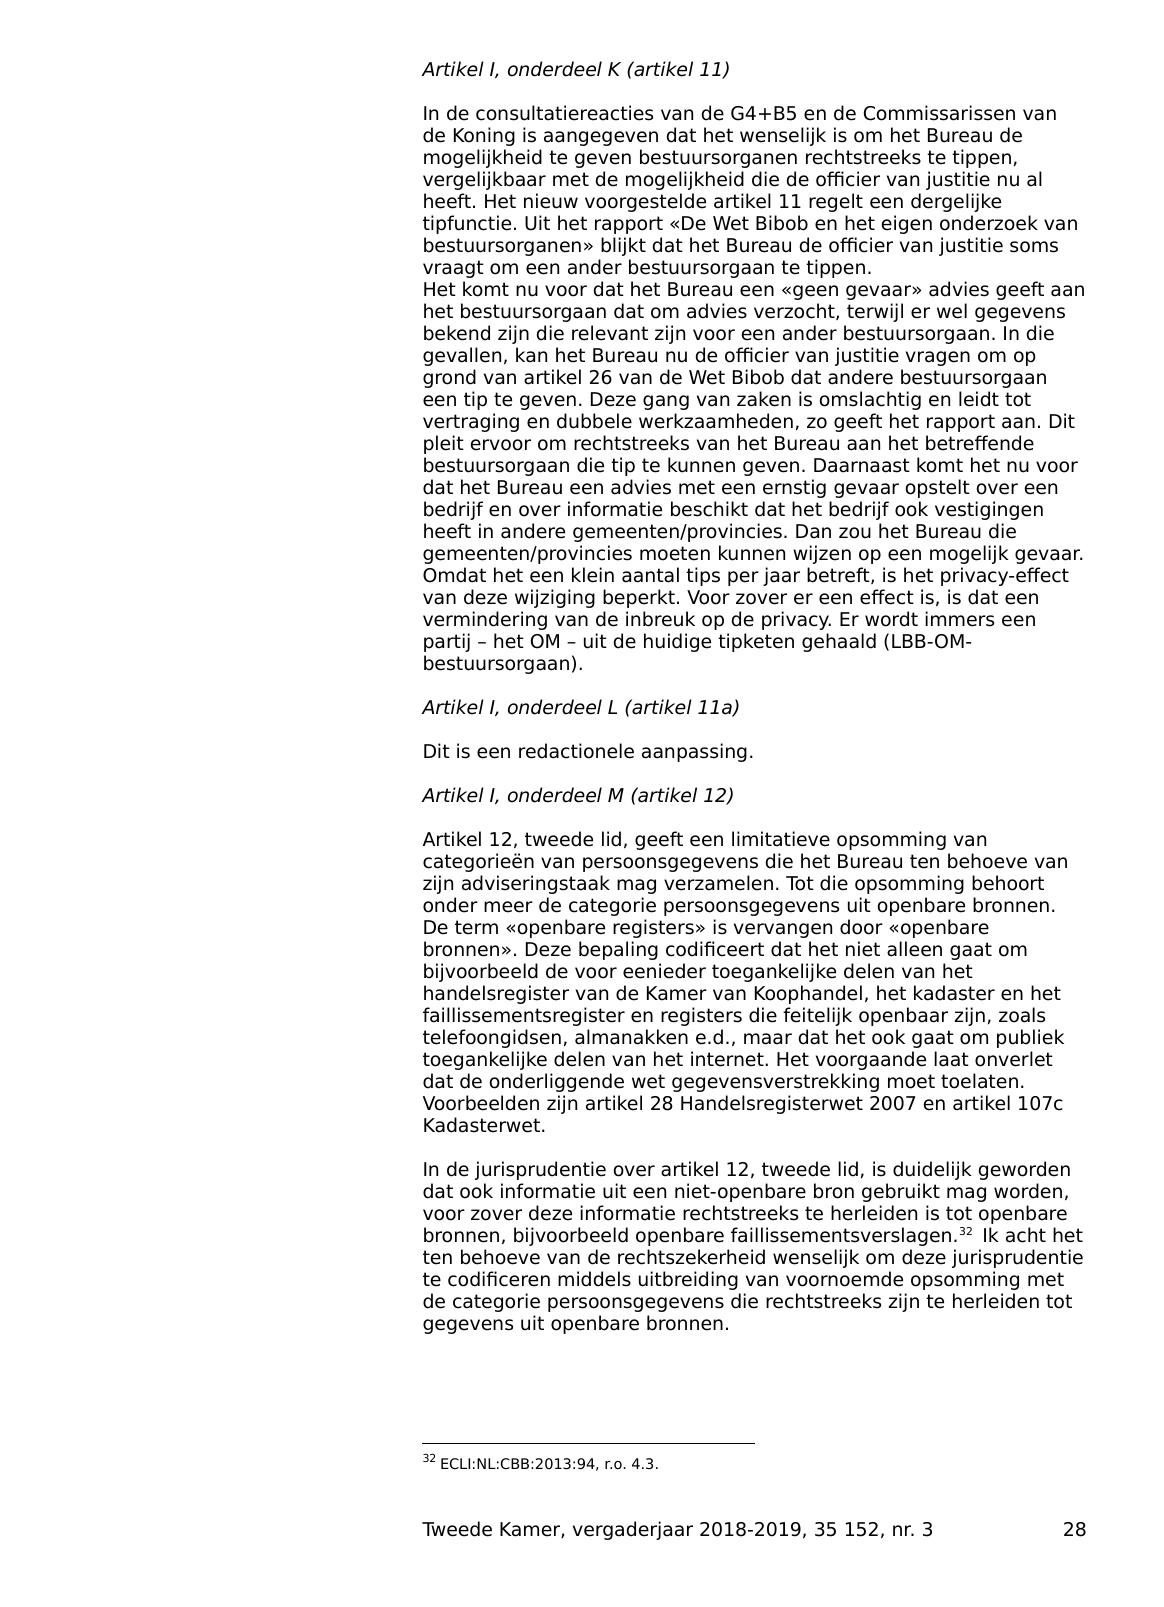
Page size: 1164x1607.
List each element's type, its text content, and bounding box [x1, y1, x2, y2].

text Artikel 12, tweede lid, geeft een limitatieve opsomming van categorieën van persoonsgegevens die het Bureau ten behoeve van zijn adviseringstaak mag verzamelen. Tot die opsomming behoort onder meer de categorie persoonsgegevens uit openbare bronnen. De term «openbare registers» is vervangen door «openbare bronnen». Deze bepaling codificeert dat het niet alleen gaat om bijvoorbeeld de voor eenieder toegankelijke delen van het handelsregister van de Kamer van Koophandel, het kadaster en het faillissementsregister en registers die feitelijk openbaar zijn, zoals telefoongidsen, almanakken e.d., maar dat het ook gaat om publiek toegankelijke delen van het internet. Het voorgaande laat onverlet dat de onderliggende wet gegevensverstrekking moet toelaten. Voorbeelden zijn artikel 28 Handelsregisterwet 2007 en artikel 107c Kadasterwet. [422, 829, 1087, 1137]
text ECLI:NL:CBB:2013:94, r.o. 4.3. [422, 1452, 1087, 1474]
text Dit is een redactionele aanpassing. [422, 741, 1087, 763]
text Het komt nu voor dat het Bureau een «geen gevaar» advies geeft aan het bestuursorgaan dat om advies verzocht, terwijl er wel gegevens bekend zijn die relevant zijn voor een ander bestuursorgaan. In die gevallen, kan het Bureau nu de officier van justitie vragen om op grond van artikel 26 van de Wet Bibob dat andere bestuursorgaan een tip te geven. Deze gang van zaken is omslachtig en leidt tot vertraging en dubbele werkzaamheden, zo geeft het rapport aan. Dit pleit ervoor om rechtstreeks van het Bureau aan het betreffende bestuursorgaan die tip te kunnen geven. Daarnaast komt het nu voor dat het Bureau een advies met een ernstig gevaar opstelt over een bedrijf en over informatie beschikt dat het bedrijf ook vestigingen heeft in andere gemeenten/provincies. Dan zou het Bureau die gemeenten/provincies moeten kunnen wijzen op een mogelijk gevaar. Omdat het een klein aantal tips per jaar betreft, is het privacy-effect van deze wijziging beperkt. Voor zover er een effect is, is dat een vermindering van de inbreuk op de privacy. Er wordt immers een partij – het OM – uit de huidige tipketen gehaald (LBB-OM-bestuursorgaan). [422, 279, 1087, 675]
text In de jurisprudentie over artikel 12, tweede lid, is duidelijk geworden dat ook informatie uit een niet-openbare bron gebruikt mag worden, voor zover deze informatie rechtstreeks te herleiden is tot openbare bronnen, bijvoorbeeld openbare faillissementsverslagen. Ik acht het ten behoeve van de rechtszekerheid wenselijk om deze jurisprudentie te codificeren middels uitbreiding van voornoemde opsomming met de categorie persoonsgegevens die rechtstreeks zijn te herleiden tot gegevens uit openbare bronnen. [422, 1159, 1087, 1335]
text In de consultatiereacties van de G4+B5 en de Commissarissen van de Koning is aangegeven dat het wenselijk is om het Bureau de mogelijkheid te geven bestuursorganen rechtstreeks te tippen, vergelijkbaar met de mogelijkheid die de officier van justitie nu al heeft. Het nieuw voorgestelde artikel 11 regelt een dergelijke tipfunctie. Uit het rapport «De Wet Bibob en het eigen onderzoek van bestuursorganen» blijkt dat het Bureau de officier van justitie soms vraagt om een ander bestuursorgaan te tippen. [422, 103, 1087, 279]
subtitle Artikel I, onderdeel M (artikel 12) [422, 785, 1087, 807]
subtitle Artikel I, onderdeel L (artikel 11a) [422, 697, 1087, 719]
subtitle Artikel I, onderdeel K (artikel 11) [422, 59, 1087, 81]
